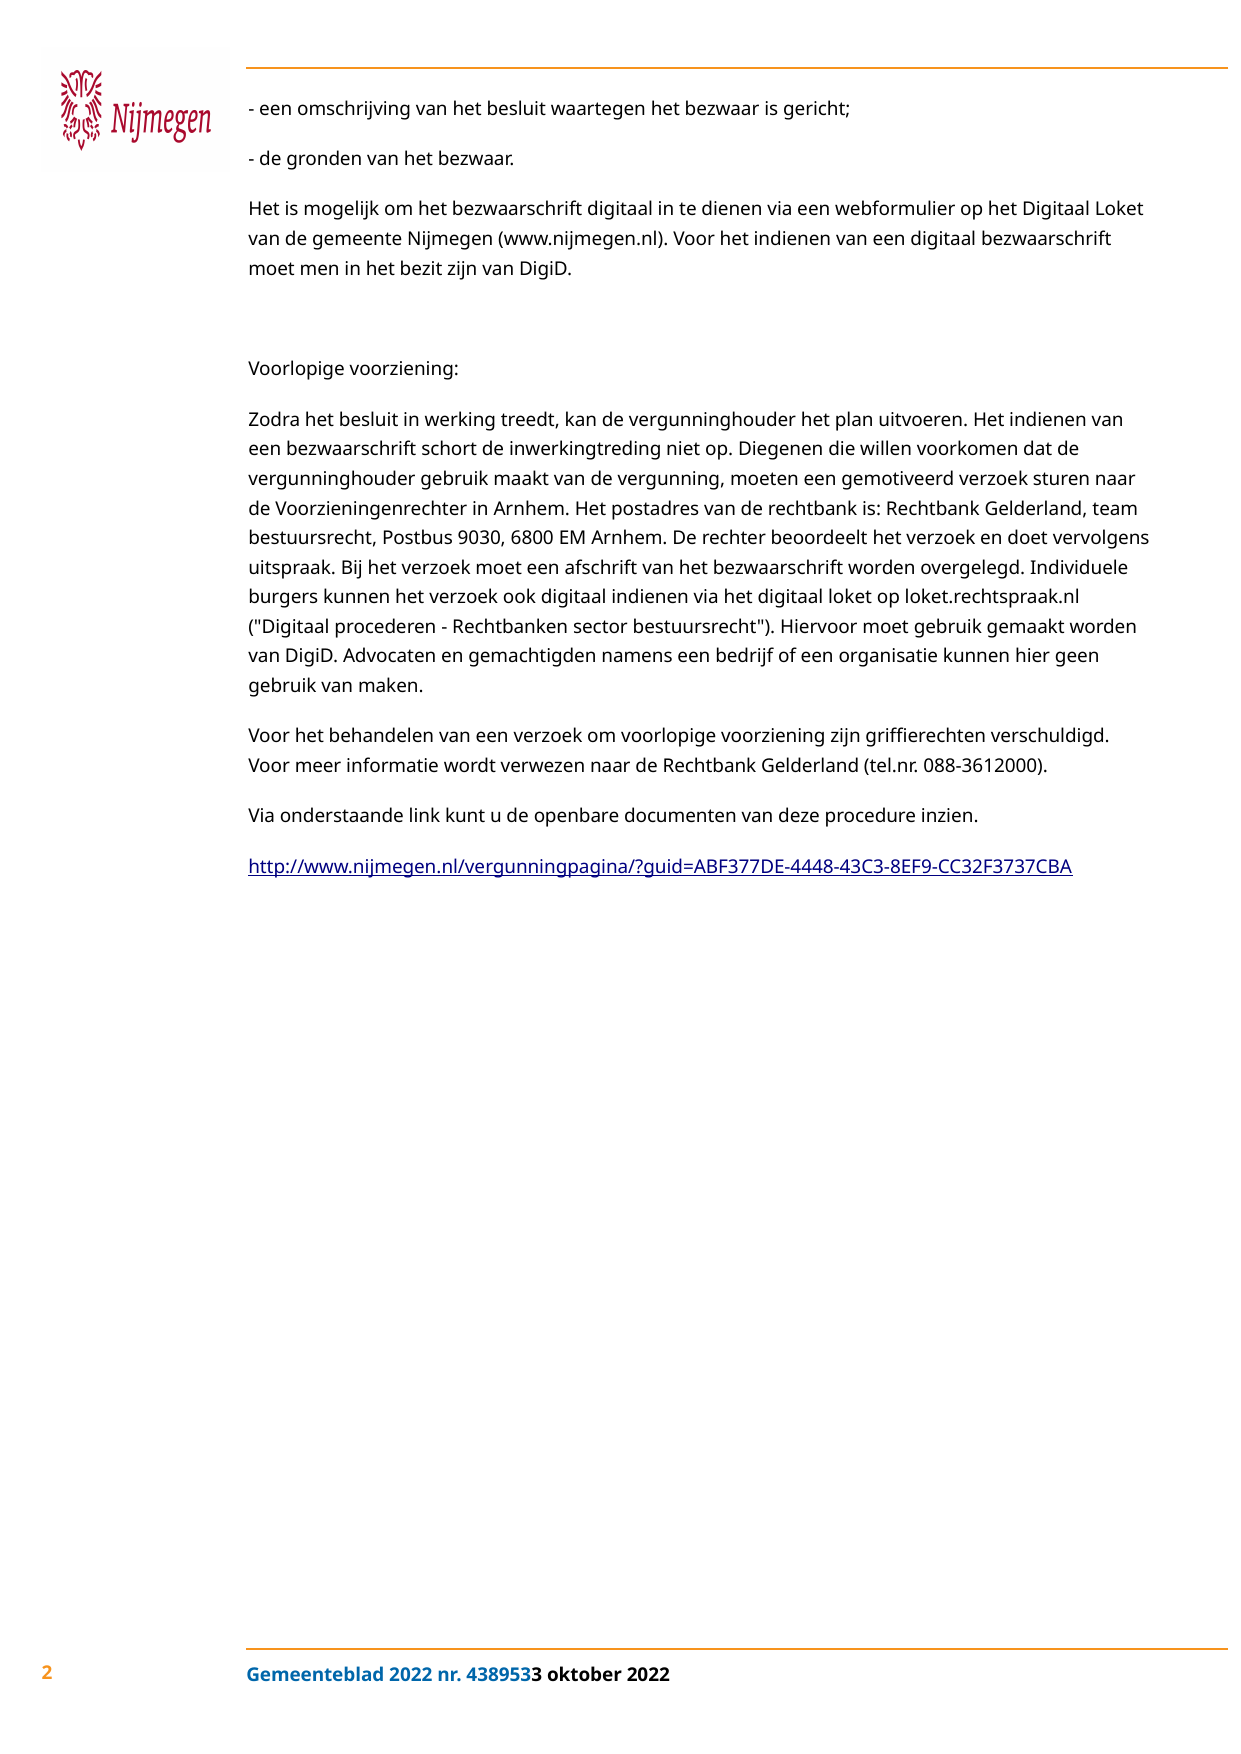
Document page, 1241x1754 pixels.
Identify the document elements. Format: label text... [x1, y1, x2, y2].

text Voorlopige voorziening: [248, 356, 1152, 381]
text - een omschrijving van het besluit waartegen het bezwaar is gericht; [248, 95, 1152, 121]
text Via onderstaande link kunt u de openbare documenten van deze procedure inzien. [248, 803, 1152, 828]
text Voor het behandelen van een verzoek om voorlopige voorziening zijn griffierechten verschuldigd. Voor meer informatie wordt verwezen naar de Rechtbank Gelderland (tel.nr. 088-3612000). [248, 723, 1152, 778]
picture [41, 47, 231, 172]
text - de gronden van het bezwaar. [248, 145, 1152, 171]
text Zodra het besluit in werking treedt, kan de vergunninghouder het plan uitvoeren. Het indienen van een bezwaarschrift schort de inwerkingtreding niet op. Diegenen die willen voorkomen dat de vergunninghouder gebruik maakt van de vergunning, moeten een gemotiveerd verzoek sturen naar de Voorzieningenrechter in Arnhem. Het postadres van de rechtbank is: Rechtbank Gelderland, team bestuursrecht, Postbus 9030, 6800 EM Arnhem. De rechter beoordeelt het verzoek en doet vervolgens uitspraak. Bij het verzoek moet een afschrift van het bezwaarschrift worden overgelegd. Individuele burgers kunnen het verzoek ook digitaal indienen via het digitaal loket op loket.rechtspraak.nl ("Digitaal procederen - Rechtbanken sector bestuursrecht"). Hiervoor moet gebruik gemaakt worden van DigiD. Advocaten en gemachtigden namens een bedrijf of een organisatie kunnen hier geen gebruik van maken. [248, 406, 1152, 698]
text http://www.nijmegen.nl/vergunningpagina/?guid=ABF377DE-4448-43C3-8EF9-CC32F3737CBA [248, 853, 1152, 879]
text Het is mogelijk om het bezwaarschrift digitaal in te dienen via een webformulier op het Digitaal Loket van de gemeente Nijmegen (www.nijmegen.nl). Voor het indienen van een digitaal bezwaarschrift moet men in het bezit zijn van DigiD. [248, 196, 1152, 281]
